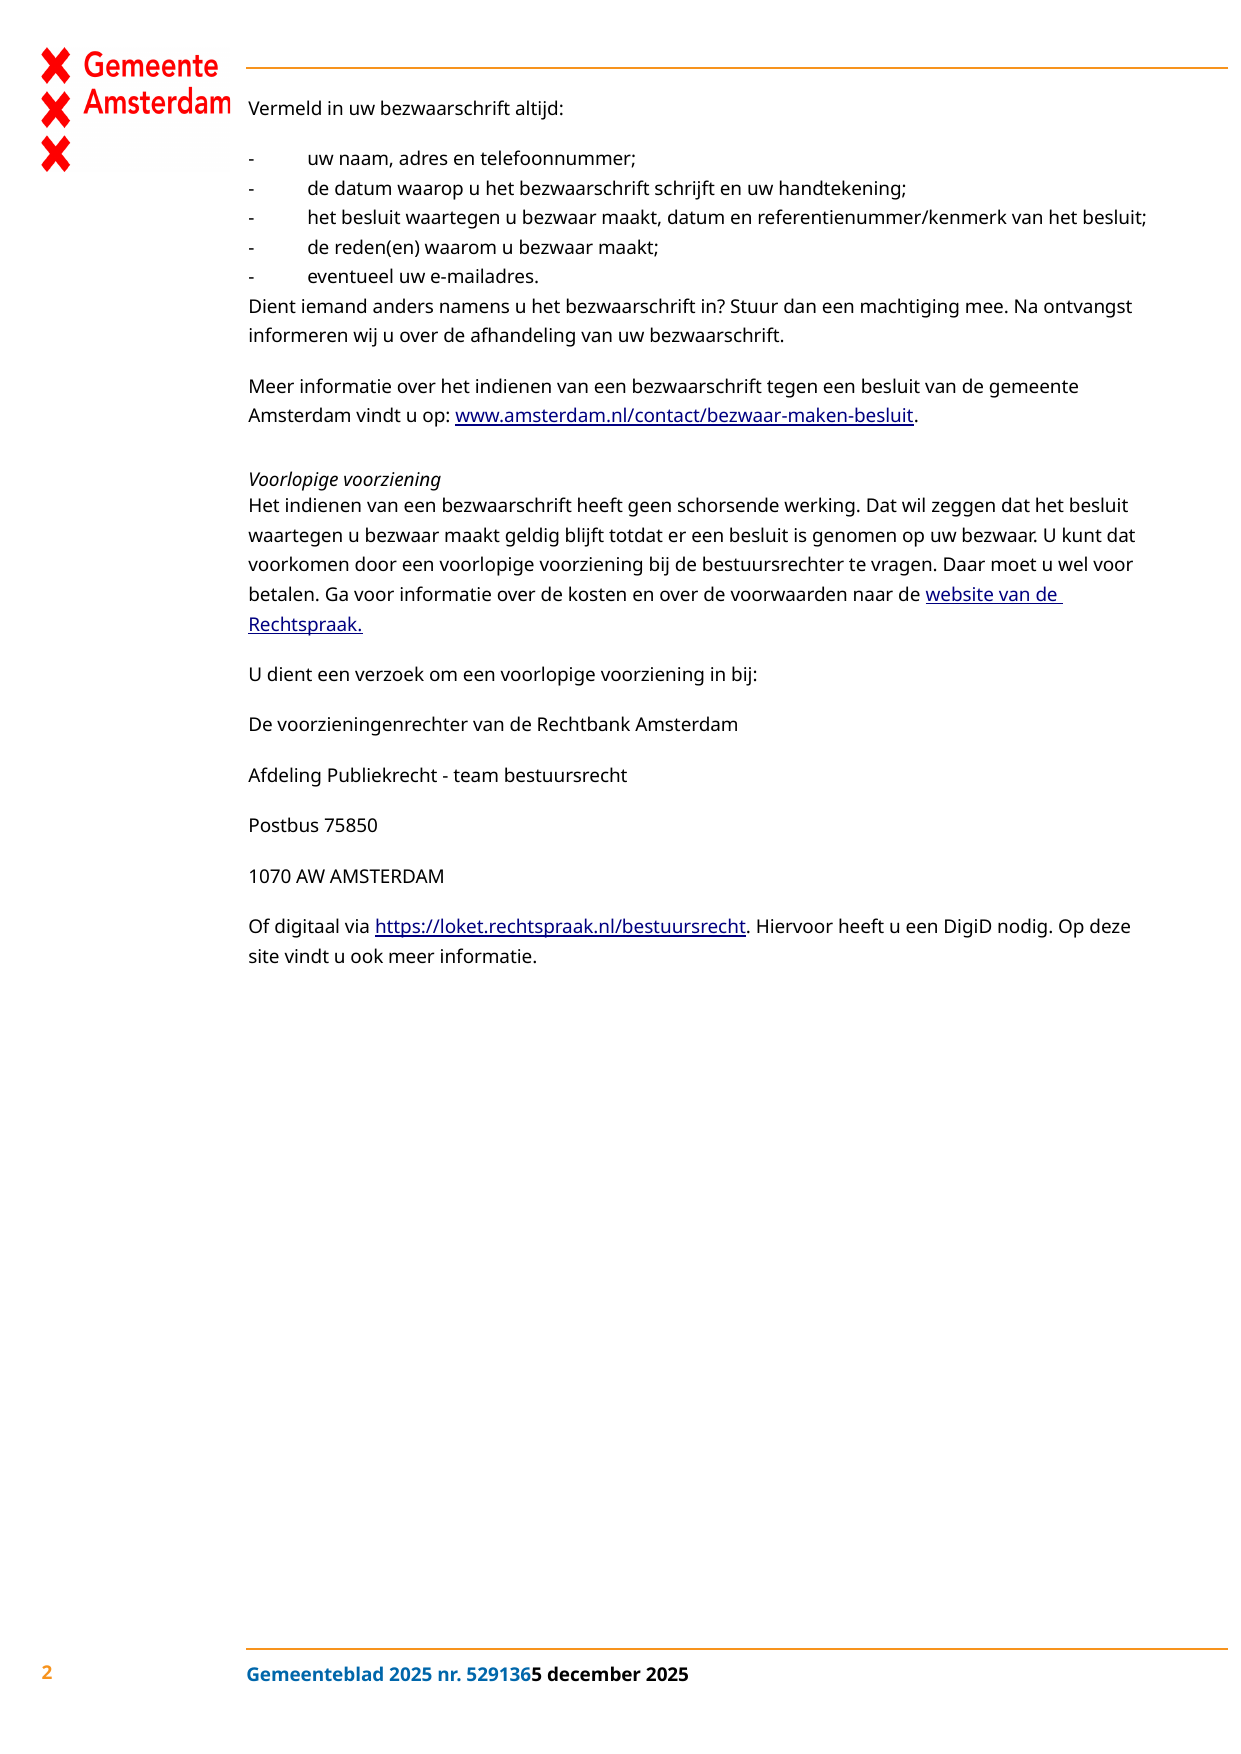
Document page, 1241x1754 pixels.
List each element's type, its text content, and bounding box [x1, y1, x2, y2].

text 1070 AW AMSTERDAM [248, 863, 1152, 888]
text De voorzieningenrechter van de Rechtbank Amsterdam [248, 712, 1152, 737]
text Het indienen van een bezwaarschrift heeft geen schorsende werking. Dat wil zeggen dat het besluit waartegen u bezwaar maakt geldig blijft totdat er een besluit is genomen op uw bezwaar. U kunt dat voorkomen door een voorlopige voorziening bij de bestuursrechter te vragen. Daar moet u wel voor betalen. Ga voor informatie over de kosten en over de voorwaarden naar de website van de Rechtspraak. [248, 492, 1152, 636]
list de reden(en) waarom u bezwaar maakt; [248, 234, 1152, 260]
list de datum waarop u het bezwaarschrift schrijft en uw handtekening; [248, 175, 1152, 201]
text Voorlopige voorziening [248, 467, 1152, 492]
text Of digitaal via https://loket.rechtspraak.nl/bestuursrecht. Hiervoor heeft u een DigiD nodig. Op deze site vindt u ook meer informatie. [248, 913, 1152, 968]
text U dient een verzoek om een voorlopige voorziening in bij: [248, 661, 1152, 687]
text Afdeling Publiekrecht - team bestuursrecht [248, 762, 1152, 788]
text Meer informatie over het indienen van een bezwaarschrift tegen een besluit van de gemeente Amsterdam vindt u op: www.amsterdam.nl/contact/bezwaar-maken-besluit. [248, 373, 1152, 428]
list uw naam, adres en telefoonnummer; [248, 145, 1152, 171]
list het besluit waartegen u bezwaar maakt, datum en referentienummer/kenmerk van het besluit; [248, 204, 1152, 230]
text Vermeld in uw bezwaarschrift altijd: [248, 95, 1152, 121]
text Dient iemand anders namens u het bezwaarschrift in? Stuur dan een machtiging mee. Na ontvangst informeren wij u over de afhandeling van uw bezwaarschrift. [248, 293, 1152, 348]
text Postbus 75850 [248, 812, 1152, 838]
list eventueel uw e-mailadres. [248, 263, 1152, 289]
picture [41, 47, 231, 172]
